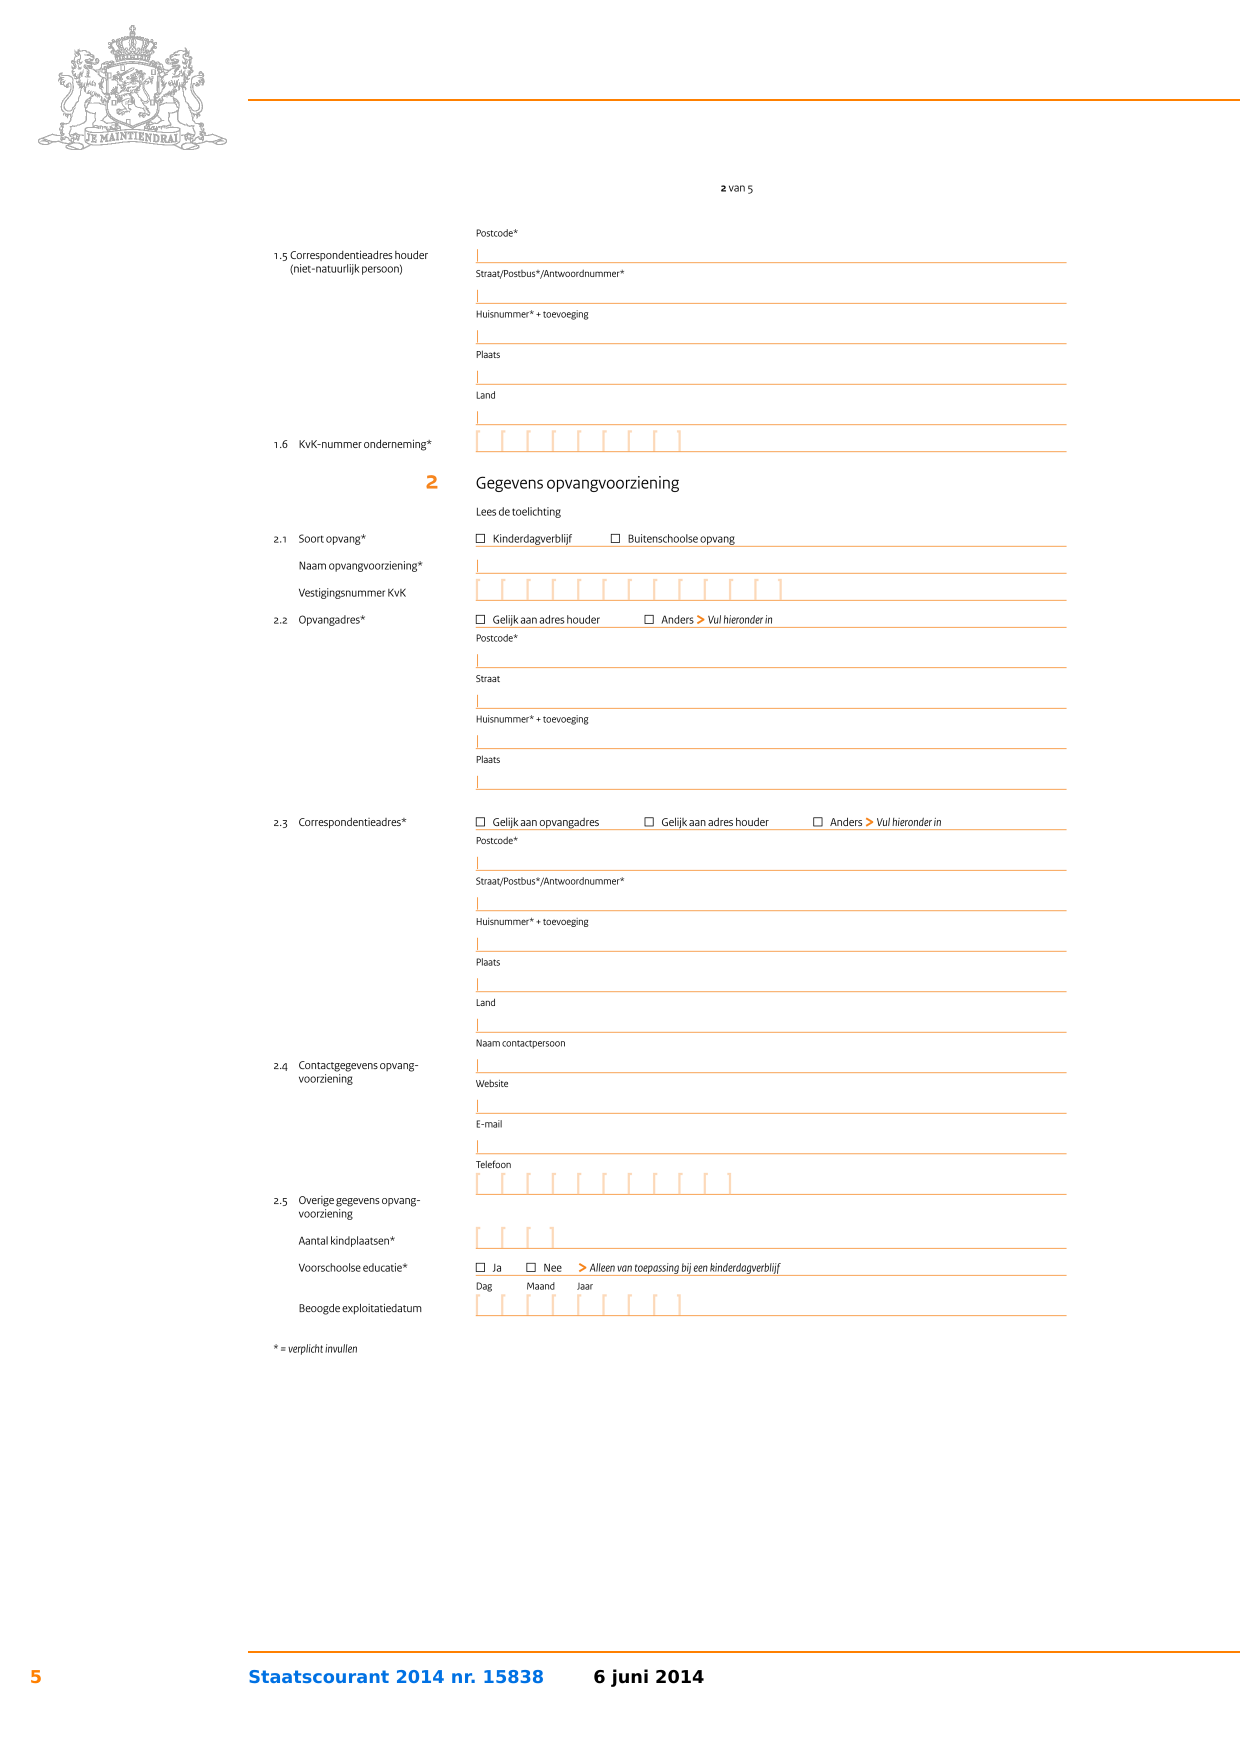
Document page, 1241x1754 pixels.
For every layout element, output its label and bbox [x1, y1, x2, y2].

picture [248, 151, 1134, 1404]
picture [38, 25, 227, 150]
